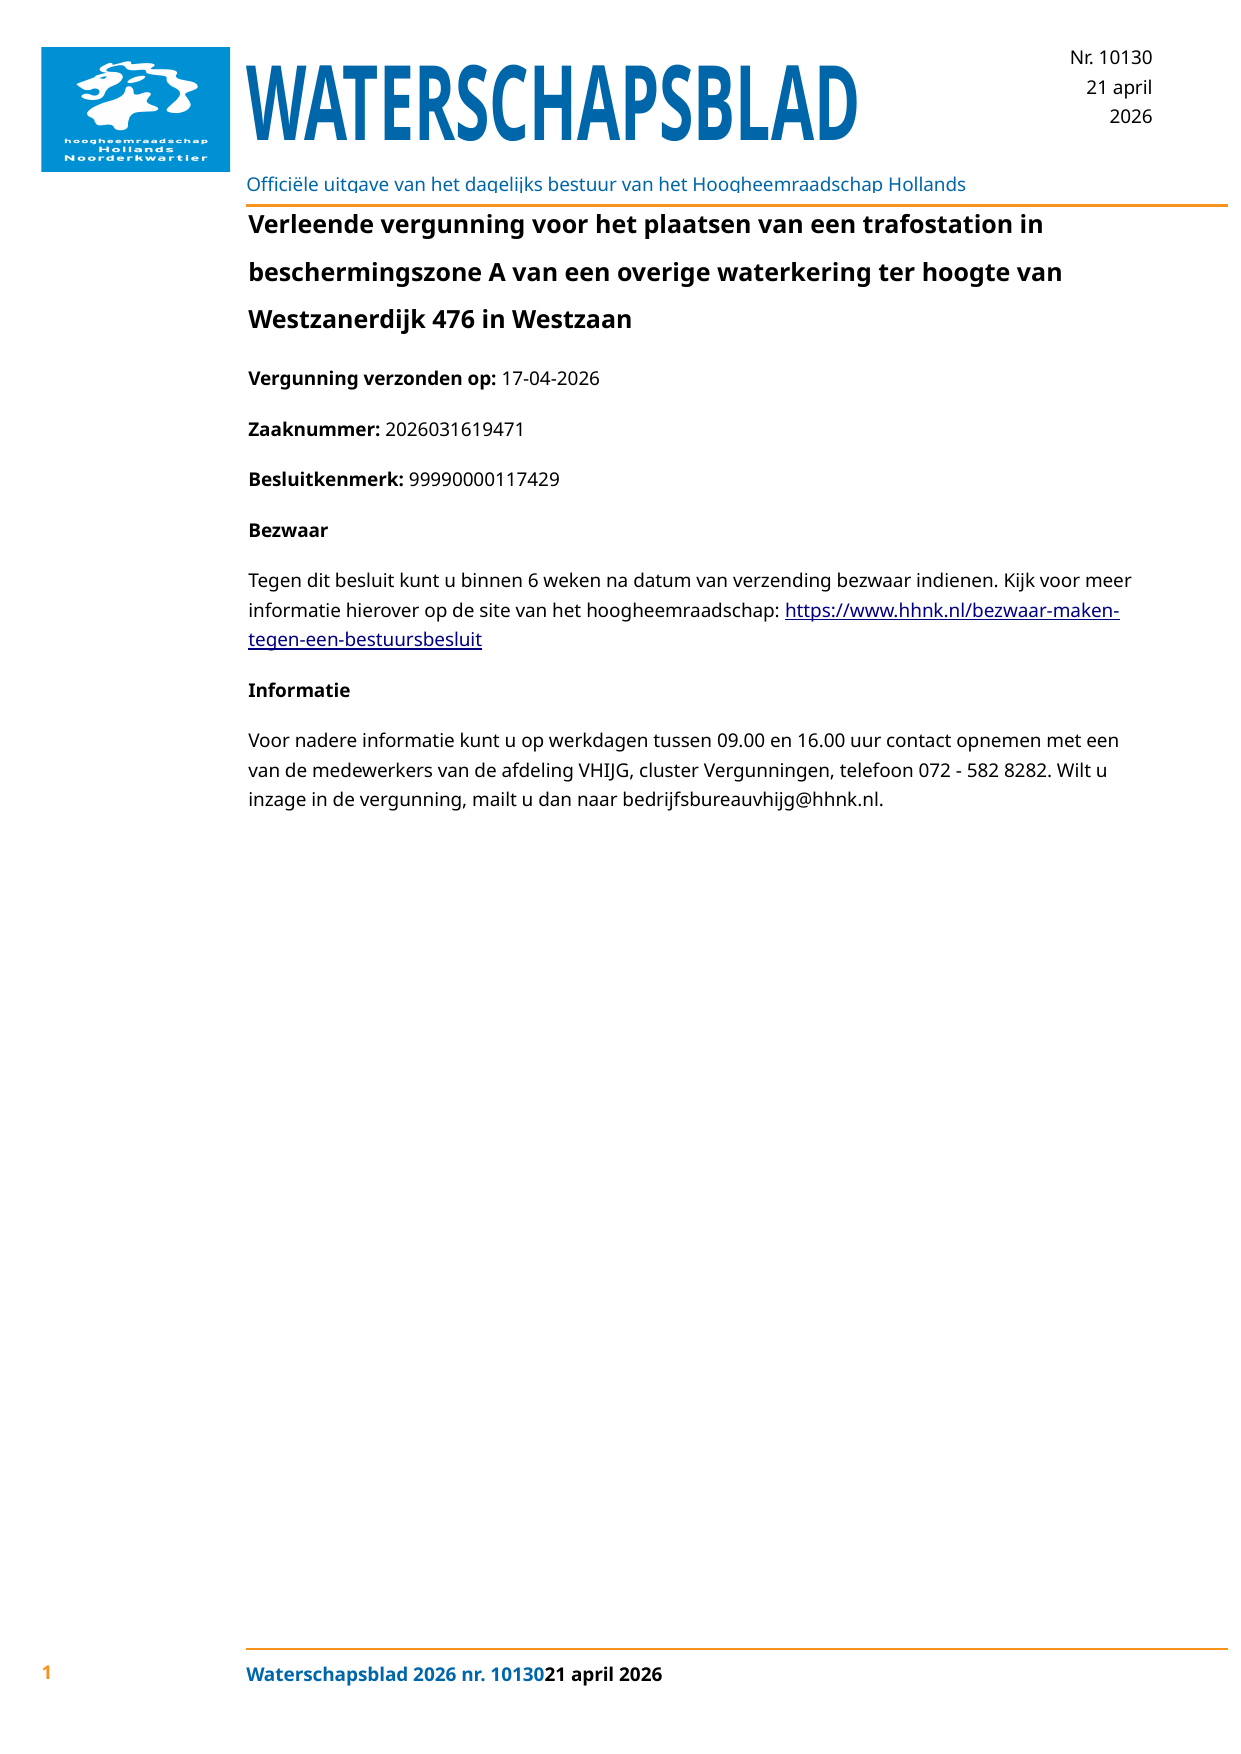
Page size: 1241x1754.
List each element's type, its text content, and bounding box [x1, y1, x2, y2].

picture [88, 87, 157, 130]
text Verleende vergunning voor het plaatsen van een trafostation in beschermingszone A van een overige waterkering ter hoogte van Westzanerdijk 476 in Westzaan [248, 207, 1152, 336]
picture [118, 62, 197, 112]
text Zaaknummer: 2026031619471 [248, 416, 1152, 442]
picture [78, 64, 122, 99]
text Bezwaar [248, 517, 1152, 542]
text Besluitkenmerk: 99990000117429 [248, 466, 1152, 492]
picture [129, 76, 144, 82]
text Informatie [248, 677, 1152, 702]
text Tegen dit besluit kunt u binnen 6 weken na datum van verzending bezwaar indienen. Kijk voor meer informatie hierover op de site van het hoogheemraadschap: https://www.hhnk.nl/bezwaar-maken-tegen-een-bestuursbesluit [248, 567, 1152, 652]
text Vergunning verzonden op: 17-04-2026 [248, 366, 1152, 391]
text Voor nadere informatie kunt u op werkdagen tussen 09.00 en 16.00 uur contact opnemen met een van de medewerkers van de afdeling VHIJG, cluster Vergunningen, telefoon 072 - 582 8282. Wilt u inzage in de vergunning, mailt u dan naar bedrijfsbureauvhijg@hhnk.nl. [248, 727, 1152, 812]
